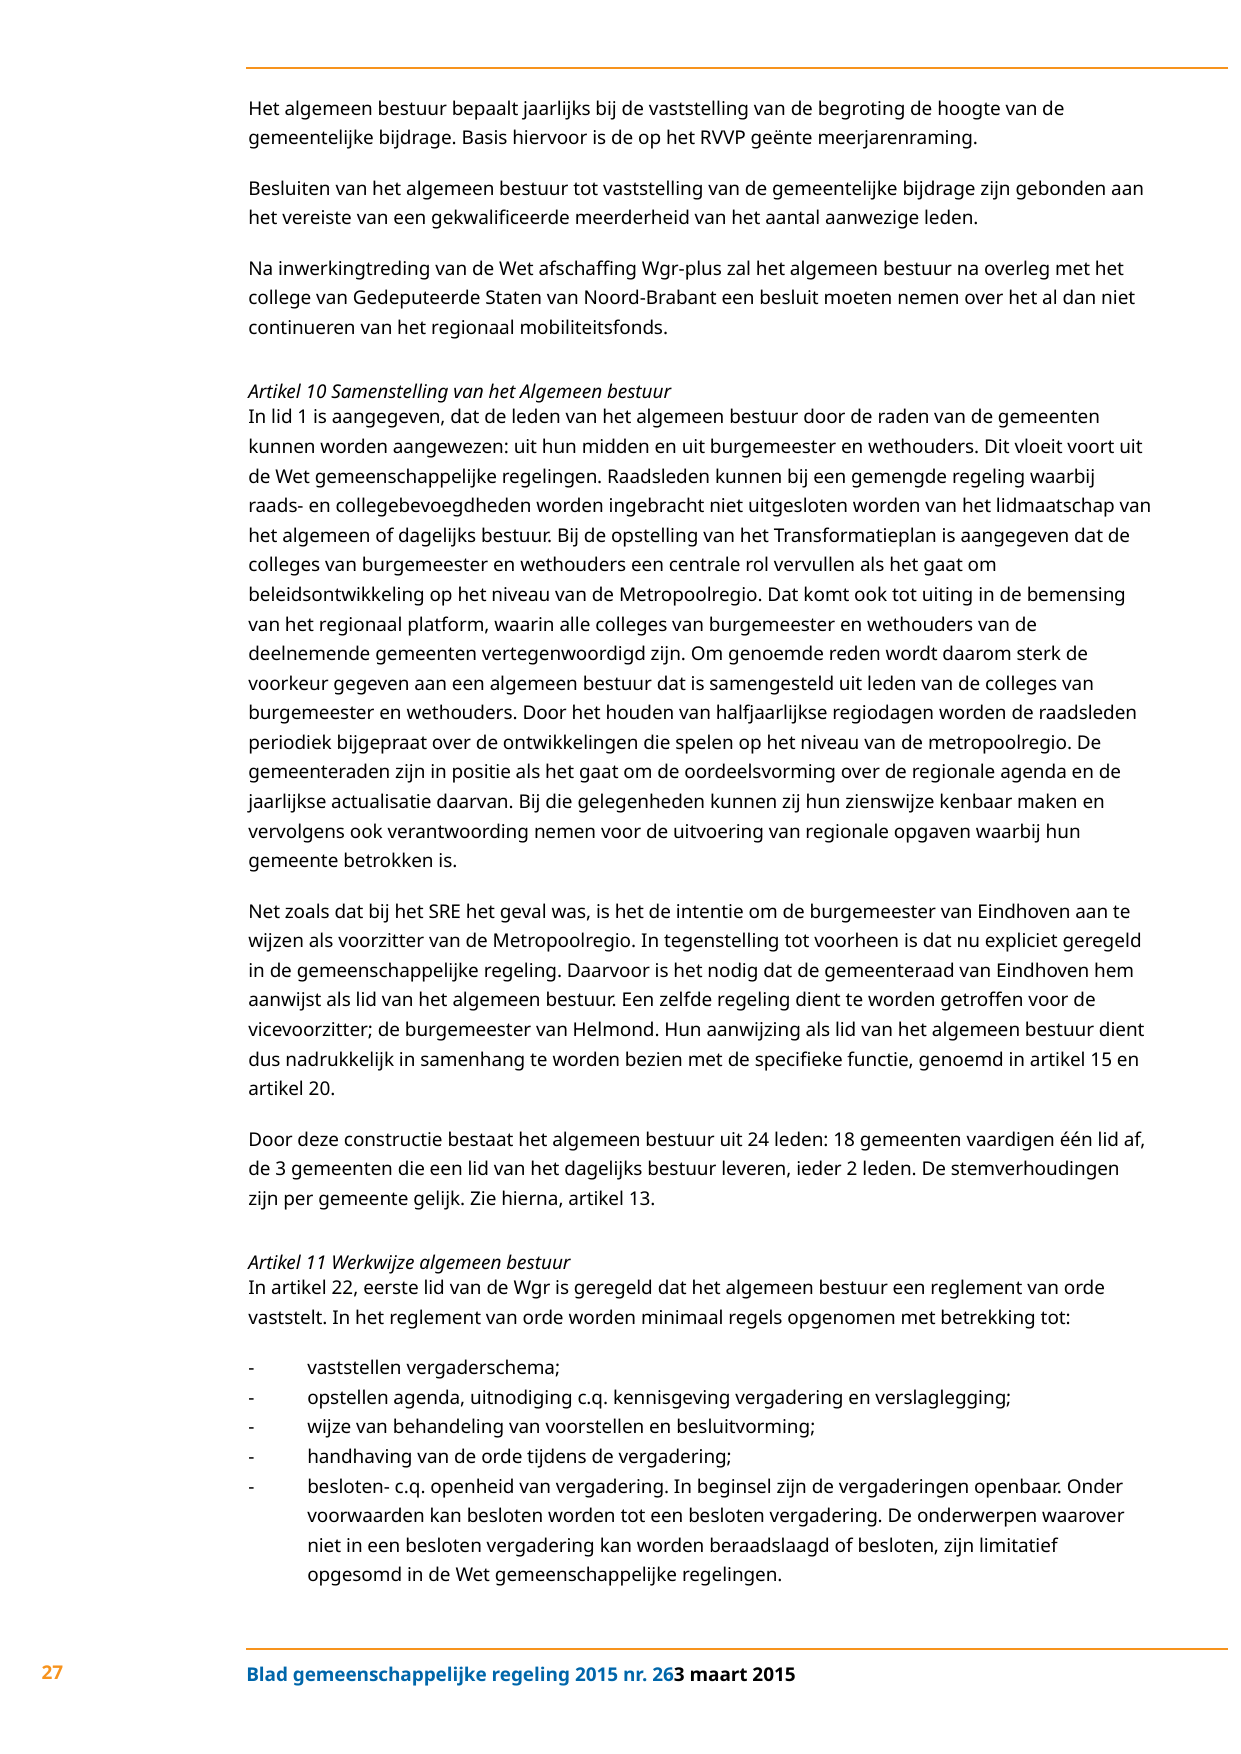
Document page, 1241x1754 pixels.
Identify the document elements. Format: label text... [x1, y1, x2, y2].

picture [41, 47, 231, 172]
list opstellen agenda, uitnodiging c.q. kennisgeving vergadering en verslaglegging; [248, 1384, 1152, 1410]
text In lid 1 is aangegeven, dat de leden van het algemeen bestuur door de raden van de gemeenten kunnen worden aangewezen: uit hun midden en uit burgemeester en wethouders. Dit vloeit voort uit de Wet gemeenschappelijke regelingen. Raadsleden kunnen bij een gemengde regeling waarbij raads- en collegebevoegdheden worden ingebracht niet uitgesloten worden van het lidmaatschap van het algemeen of dagelijks bestuur. Bij de opstelling van het Transformatieplan is aangegeven dat de colleges van burgemeester en wethouders een centrale rol vervullen als het gaat om beleidsontwikkeling op het niveau van de Metropoolregio. Dat komt ook tot uiting in de bemensing van het regionaal platform, waarin alle colleges van burgemeester en wethouders van de deelnemende gemeenten vertegenwoordigd zijn. Om genoemde reden wordt daarom sterk de voorkeur gegeven aan een algemeen bestuur dat is samengesteld uit leden van de colleges van burgemeester en wethouders. Door het houden van halfjaarlijkse regiodagen worden de raadsleden periodiek bijgepraat over de ontwikkelingen die spelen op het niveau van de metropoolregio. De gemeenteraden zijn in positie als het gaat om de oordeelsvorming over de regionale agenda en de jaarlijkse actualisatie daarvan. Bij die gelegenheden kunnen zij hun zienswijze kenbaar maken en vervolgens ook verantwoording nemen voor de uitvoering van regionale opgaven waarbij hun gemeente betrokken is. [248, 404, 1152, 873]
text Het algemeen bestuur bepaalt jaarlijks bij de vaststelling van de begroting de hoogte van de gemeentelijke bijdrage. Basis hiervoor is de op het RVVP geënte meerjarenraming. [248, 95, 1152, 150]
text In artikel 22, eerste lid van de Wgr is geregeld dat het algemeen bestuur een reglement van orde vaststelt. In het reglement van orde worden minimaal regels opgenomen met betrekking tot: [248, 1274, 1152, 1330]
list vaststellen vergaderschema; [248, 1354, 1152, 1380]
text Door deze constructie bestaat het algemeen bestuur uit 24 leden: 18 gemeenten vaardigen één lid af, de 3 gemeenten die een lid van het dagelijks bestuur leveren, ieder 2 leden. De stemverhoudingen zijn per gemeente gelijk. Zie hierna, artikel 13. [248, 1126, 1152, 1211]
list wijze van behandeling van voorstellen en besluitvorming; [248, 1414, 1152, 1439]
list besloten- c.q. openheid van vergadering. In beginsel zijn de vergaderingen openbaar. Onder voorwaarden kan besloten worden tot een besloten vergadering. De onderwerpen waarover niet in een besloten vergadering kan worden beraadslaagd of besloten, zijn limitatief opgesomd in de Wet gemeenschappelijke regelingen. [248, 1473, 1152, 1587]
text Artikel 10 Samenstelling van het Algemeen bestuur [248, 378, 1152, 404]
text Artikel 11 Werkwijze algemeen bestuur [248, 1249, 1152, 1274]
text Net zoals dat bij het SRE het geval was, is het de intentie om de burgemeester van Eindhoven aan te wijzen als voorzitter van de Metropoolregio. In tegenstelling tot voorheen is dat nu expliciet geregeld in de gemeenschappelijke regeling. Daarvoor is het nodig dat de gemeenteraad van Eindhoven hem aanwijst als lid van het algemeen bestuur. Een zelfde regeling dient te worden getroffen voor de vicevoorzitter; de burgemeester van Helmond. Hun aanwijzing als lid van het algemeen bestuur dient dus nadrukkelijk in samenhang te worden bezien met de specifieke functie, genoemd in artikel 15 en artikel 20. [248, 898, 1152, 1101]
list handhaving van de orde tijdens de vergadering; [248, 1443, 1152, 1469]
text Na inwerkingtreding van de Wet afschaffing Wgr-plus zal het algemeen bestuur na overleg met het college van Gedeputeerde Staten van Noord-Brabant een besluit moeten nemen over het al dan niet continueren van het regionaal mobiliteitsfonds. [248, 255, 1152, 340]
text Besluiten van het algemeen bestuur tot vaststelling van de gemeentelijke bijdrage zijn gebonden aan het vereiste van een gekwalificeerde meerderheid van het aantal aanwezige leden. [248, 175, 1152, 230]
